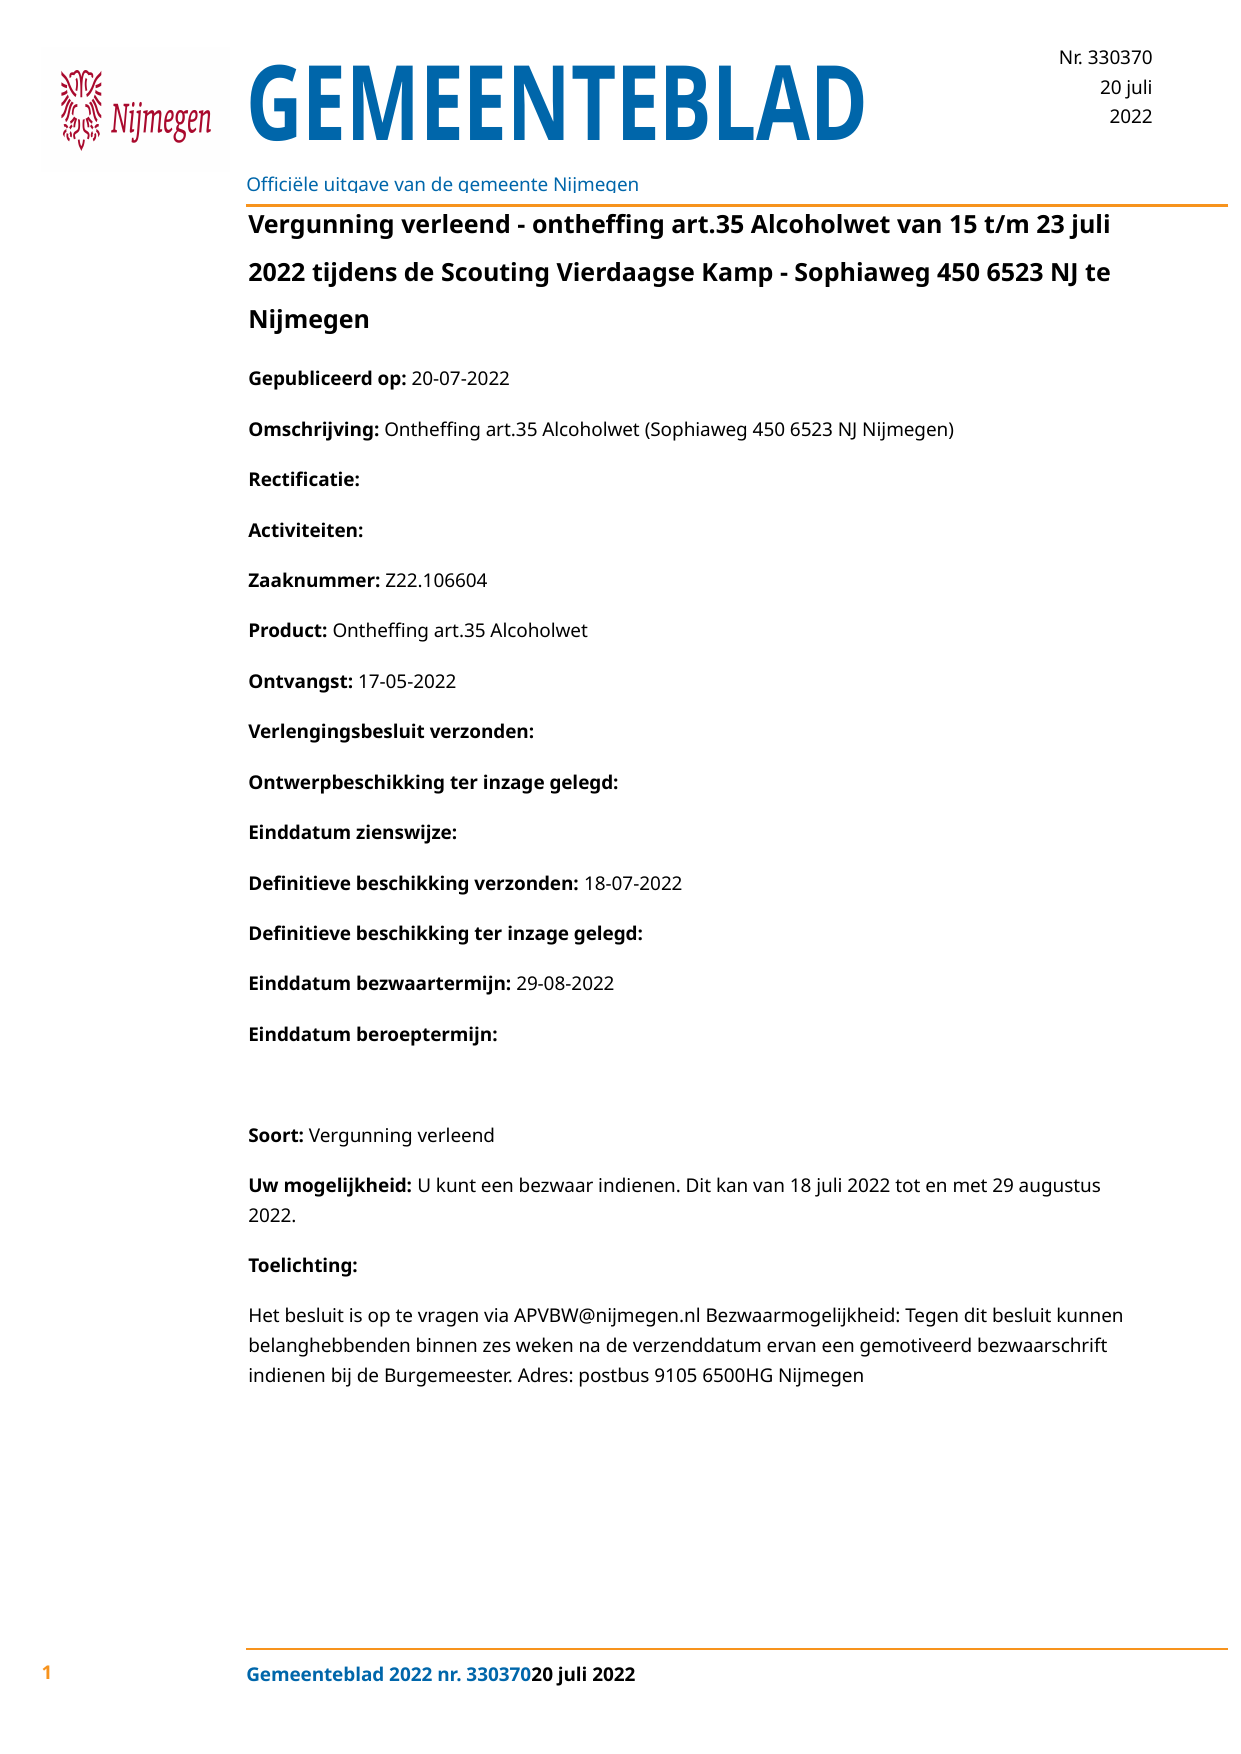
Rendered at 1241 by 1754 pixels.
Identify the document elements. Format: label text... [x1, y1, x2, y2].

text Het besluit is op te vragen via APVBW@nijmegen.nl Bezwaarmogelijkheid: Tegen dit besluit kunnen belanghebbenden binnen zes weken na de verzenddatum ervan een gemotiveerd bezwaarschrift indienen bij de Burgemeester. Adres: postbus 9105 6500HG Nijmegen [248, 1303, 1152, 1387]
text Verlengingsbesluit verzonden: [248, 718, 1152, 744]
text Einddatum bezwaartermijn: 29-08-2022 [248, 971, 1152, 996]
text Uw mogelijkheid: U kunt een bezwaar indienen. Dit kan van 18 juli 2022 tot en met 29 augustus 2022. [248, 1172, 1152, 1227]
text Definitieve beschikking ter inzage gelegd: [248, 920, 1152, 946]
text Einddatum zienswijze: [248, 819, 1152, 845]
text Toelichting: [248, 1252, 1152, 1278]
text Rectificatie: [248, 466, 1152, 492]
text Soort: Vergunning verleend [248, 1122, 1152, 1147]
text Ontwerpbeschikking ter inzage gelegd: [248, 769, 1152, 794]
text Omschrijving: Ontheffing art.35 Alcoholwet (Sophiaweg 450 6523 NJ Nijmegen) [248, 416, 1152, 442]
picture [41, 47, 231, 172]
text Gepubliceerd op: 20-07-2022 [248, 366, 1152, 391]
text Vergunning verleend - ontheffing art.35 Alcoholwet van 15 t/m 23 juli 2022 tijdens de Scouting Vierdaagse Kamp - Sophiaweg 450 6523 NJ te Nijmegen [248, 207, 1152, 336]
text Zaaknummer: Z22.106604 [248, 567, 1152, 593]
text Activiteiten: [248, 517, 1152, 542]
text Ontvangst: 17-05-2022 [248, 668, 1152, 694]
text Einddatum beroeptermijn: [248, 1021, 1152, 1047]
text Definitieve beschikking verzonden: 18-07-2022 [248, 870, 1152, 895]
text Product: Ontheffing art.35 Alcoholwet [248, 618, 1152, 643]
